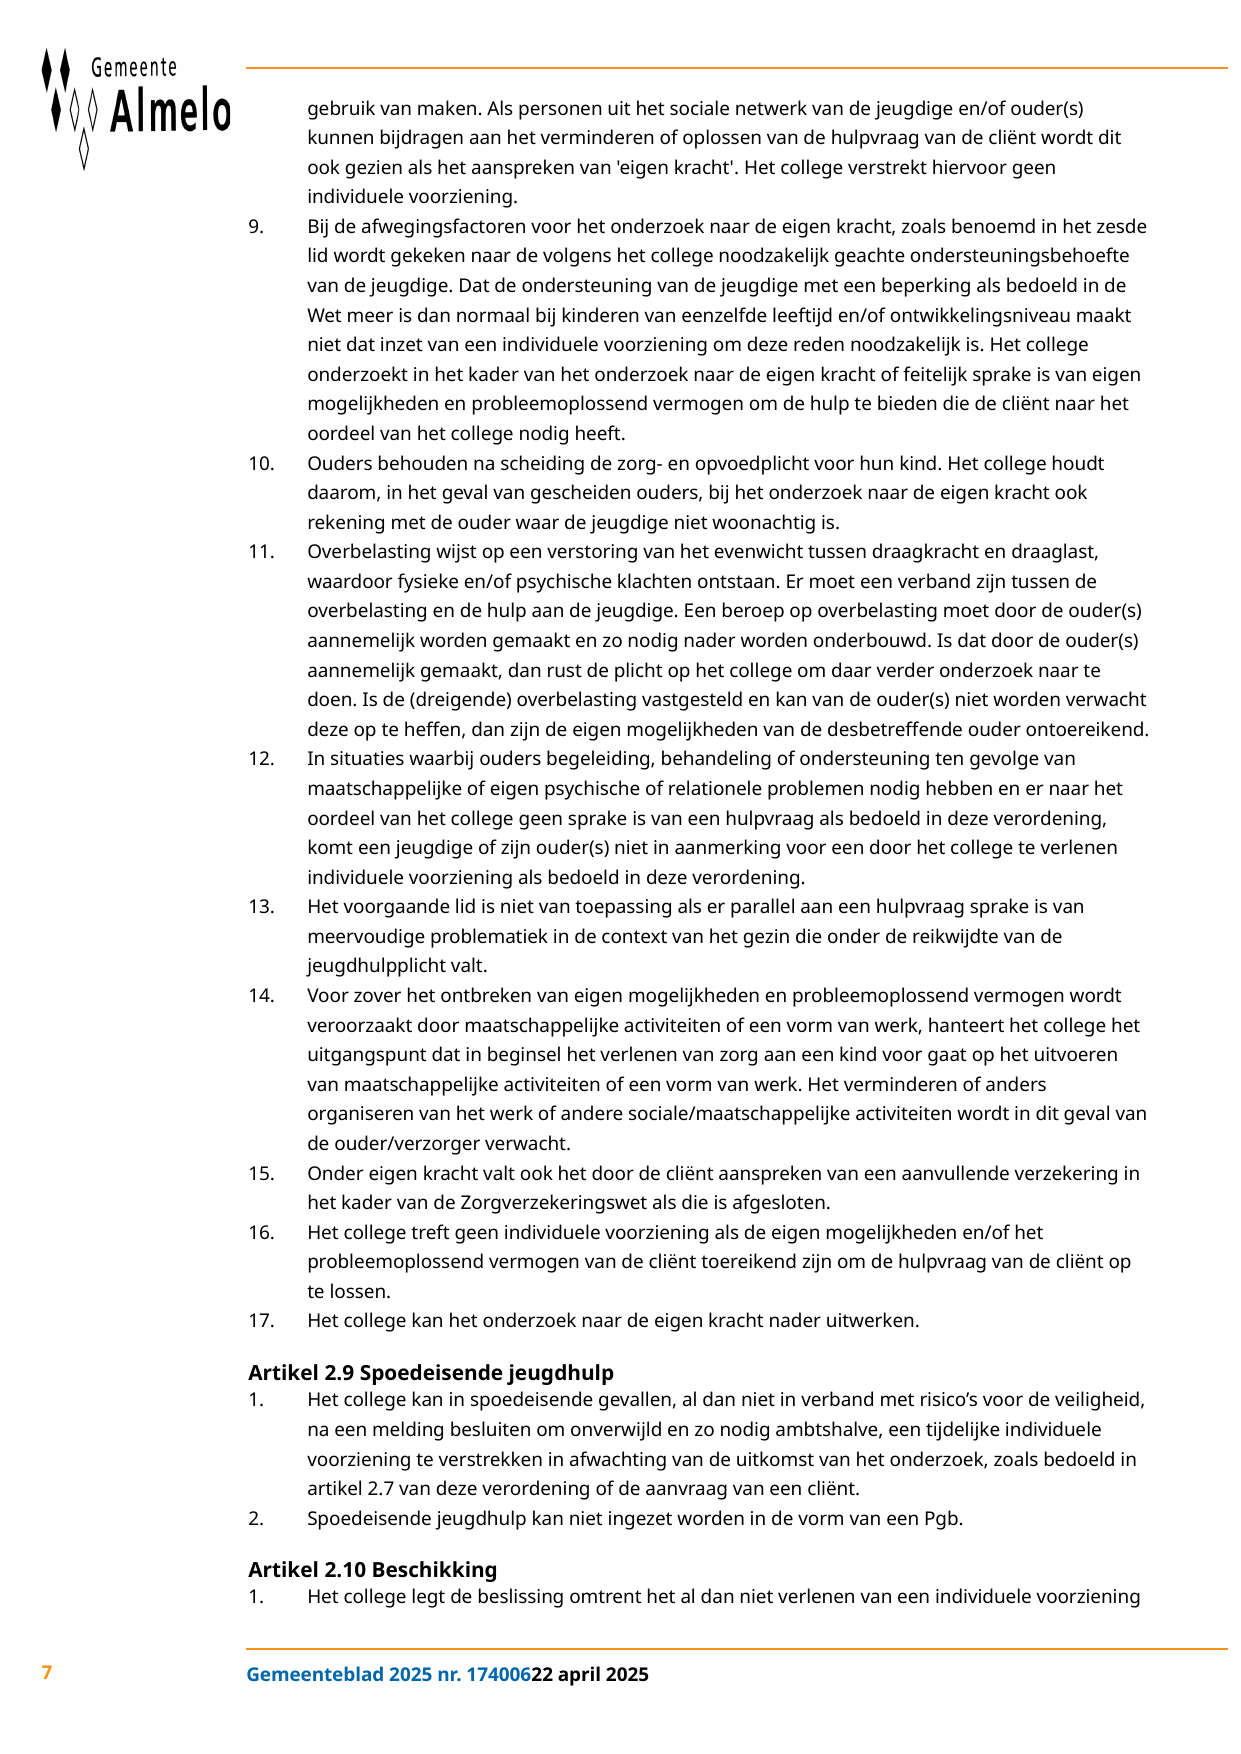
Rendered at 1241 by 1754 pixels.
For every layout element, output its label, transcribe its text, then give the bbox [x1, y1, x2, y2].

list Overbelasting wijst op een verstoring van het evenwicht tussen draagkracht en draaglast, waardoor fysieke en/of psychische klachten ontstaan. Er moet een verband zijn tussen de overbelasting en de hulp aan de jeugdige. Een beroep op overbelasting moet door de ouder(s) aannemelijk worden gemaakt en zo nodig nader worden onderbouwd. Is dat door de ouder(s) aannemelijk gemaakt, dan rust de plicht op het college om daar verder onderzoek naar te doen. Is de (dreigende) overbelasting vastgesteld en kan van de ouder(s) niet worden verwacht deze op te heffen, dan zijn de eigen mogelijkheden van de desbetreffende ouder ontoereikend. [248, 538, 1152, 742]
list Het college kan het onderzoek naar de eigen kracht nader uitwerken. [248, 1308, 1152, 1333]
list Bij de afwegingsfactoren voor het onderzoek naar de eigen kracht, zoals benoemd in het zesde lid wordt gekeken naar de volgens het college noodzakelijk geachte ondersteuningsbehoefte van de jeugdige. Dat de ondersteuning van de jeugdige met een beperking als bedoeld in de Wet meer is dan normaal bij kinderen van eenzelfde leeftijd en/of ontwikkelingsniveau maakt niet dat inzet van een individuele voorziening om deze reden noodzakelijk is. Het college onderzoekt in het kader van het onderzoek naar de eigen kracht of feitelijk sprake is van eigen mogelijkheden en probleemoplossend vermogen om de hulp te bieden die de cliënt naar het oordeel van het college nodig heeft. [248, 213, 1152, 446]
list Het college treft geen individuele voorziening als de eigen mogelijkheden en/of het probleemoplossend vermogen van de cliënt toereikend zijn om de hulpvraag van de cliënt op te lossen. [248, 1219, 1152, 1304]
text Artikel 2.9 Spoedeisende jeugdhulp [248, 1358, 1152, 1387]
list Het college legt de beslissing omtrent het al dan niet verlenen van een individuele voorziening [248, 1584, 1152, 1609]
list Voor zover het ontbreken van eigen mogelijkheden en probleemoplossend vermogen wordt veroorzaakt door maatschappelijke activiteiten of een vorm van werk, hanteert het college het uitgangspunt dat in beginsel het verlenen van zorg aan een kind voor gaat op het uitvoeren van maatschappelijke activiteiten of een vorm van werk. Het verminderen of anders organiseren van het werk of andere sociale/maatschappelijke activiteiten wordt in dit geval van de ouder/verzorger verwacht. [248, 982, 1152, 1156]
list Het voorgaande lid is niet van toepassing als er parallel aan een hulpvraag sprake is van meervoudige problematiek in de context van het gezin die onder de reikwijdte van de jeugdhulpplicht valt. [248, 893, 1152, 978]
picture [41, 47, 231, 172]
list gebruik van maken. Als personen uit het sociale netwerk van de jeugdige en/of ouder(s) kunnen bijdragen aan het verminderen of oplossen van de hulpvraag van de cliënt wordt dit ook gezien als het aanspreken van 'eigen kracht'. Het college verstrekt hiervoor geen individuele voorziening. [248, 95, 1152, 209]
list Onder eigen kracht valt ook het door de cliënt aanspreken van een aanvullende verzekering in het kader van de Zorgverzekeringswet als die is afgesloten. [248, 1160, 1152, 1215]
list In situaties waarbij ouders begeleiding, behandeling of ondersteuning ten gevolge van maatschappelijke of eigen psychische of relationele problemen nodig hebben en er naar het oordeel van het college geen sprake is van een hulpvraag als bedoeld in deze verordening, komt een jeugdige of zijn ouder(s) niet in aanmerking voor een door het college te verlenen individuele voorziening als bedoeld in deze verordening. [248, 746, 1152, 890]
list Het college kan in spoedeisende gevallen, al dan niet in verband met risico’s voor de veiligheid, na een melding besluiten om onverwijld en zo nodig ambtshalve, een tijdelijke individuele voorziening te verstrekken in afwachting van de uitkomst van het onderzoek, zoals bedoeld in artikel 2.7 van deze verordening of de aanvraag van een cliënt. [248, 1387, 1152, 1501]
text Artikel 2.10 Beschikking [248, 1555, 1152, 1584]
list Spoedeisende jeugdhulp kan niet ingezet worden in de vorm van een Pgb. [248, 1505, 1152, 1531]
list Ouders behouden na scheiding de zorg- en opvoedplicht voor hun kind. Het college houdt daarom, in het geval van gescheiden ouders, bij het onderzoek naar de eigen kracht ook rekening met de ouder waar de jeugdige niet woonachtig is. [248, 450, 1152, 535]
